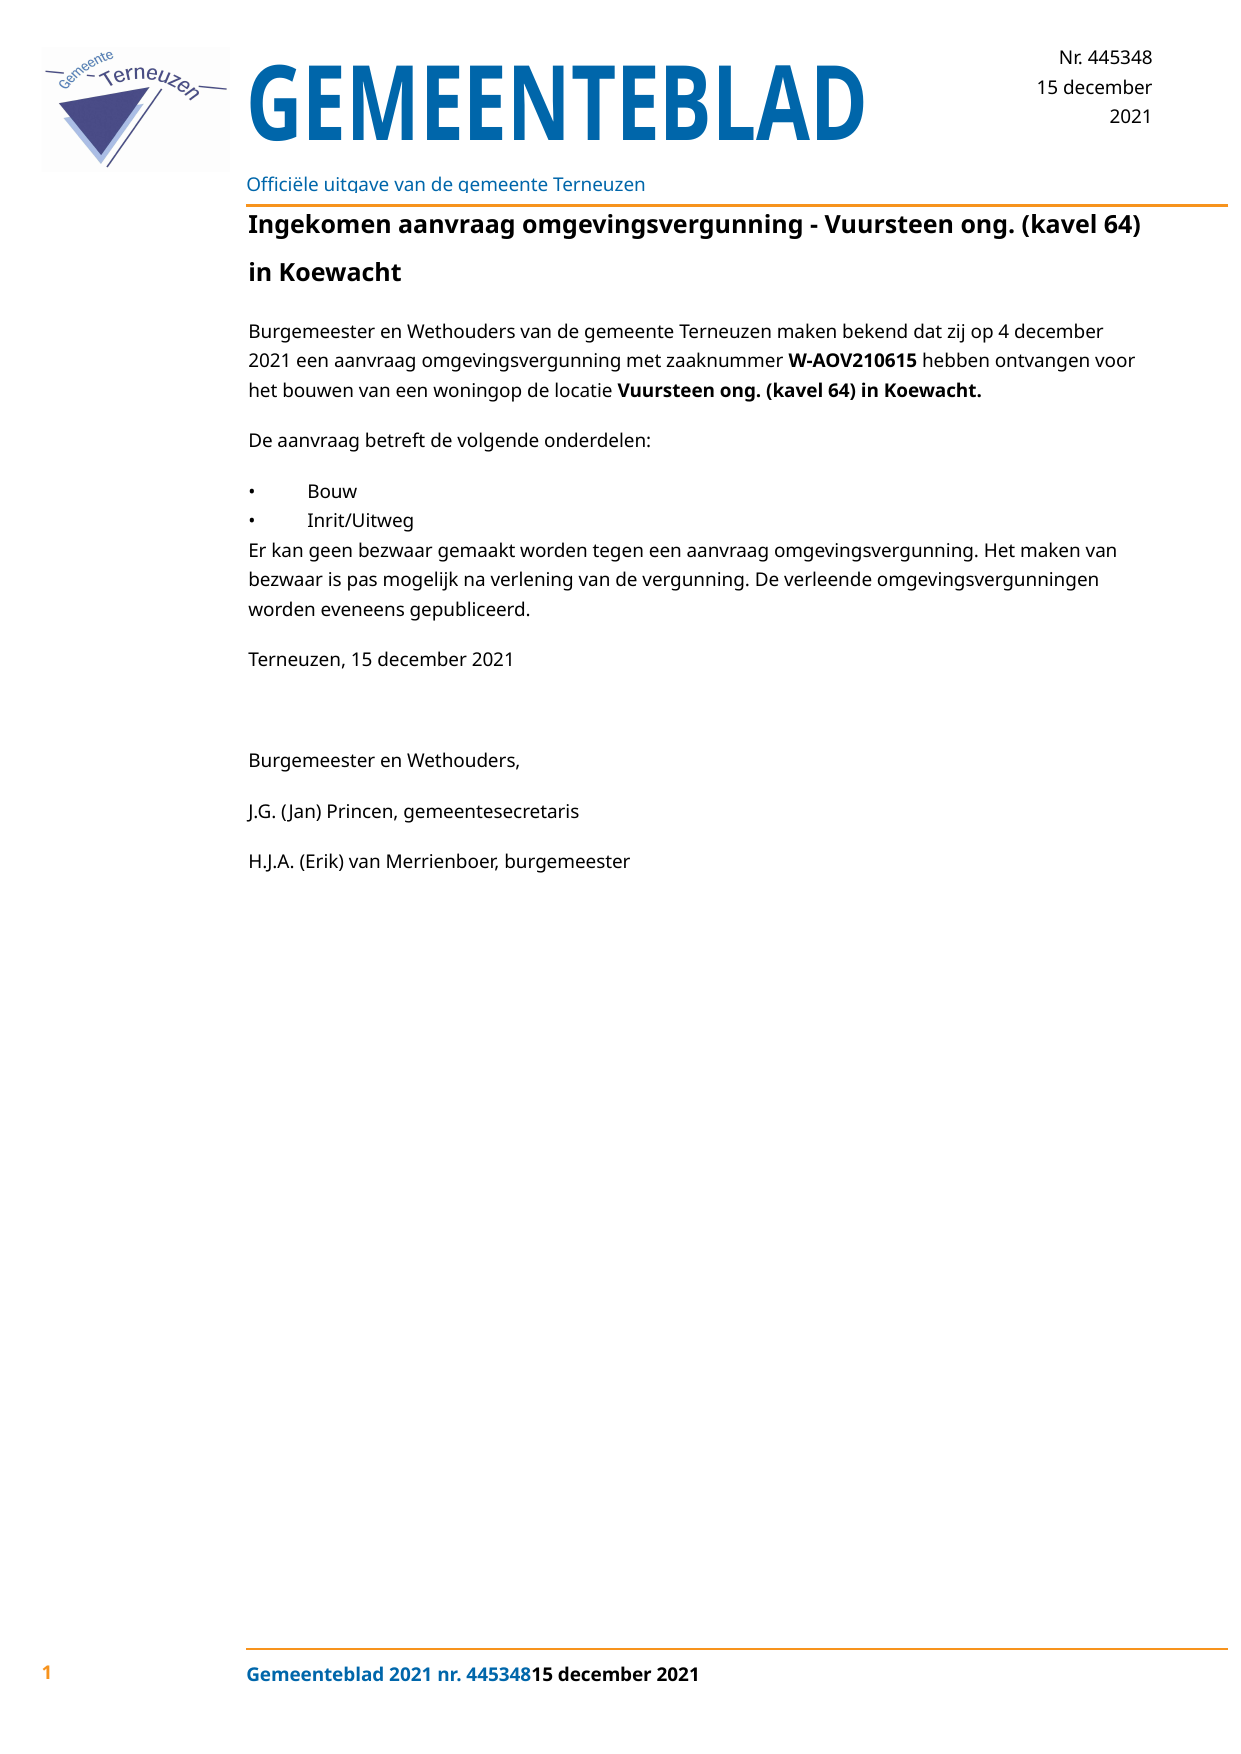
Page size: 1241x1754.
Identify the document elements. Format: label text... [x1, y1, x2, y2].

text Burgemeester en Wethouders van de gemeente Terneuzen maken bekend dat zij op 4 december 2021 een aanvraag omgevingsvergunning met zaaknummer W-AOV210615 hebben ontvangen voor het bouwen van een woningop de locatie Vuursteen ong. (kavel 64) in Koewacht. [248, 318, 1152, 403]
picture [41, 47, 231, 172]
text Terneuzen, 15 december 2021 [248, 647, 1152, 672]
text De aanvraag betreft de volgende onderdelen: [248, 427, 1152, 453]
list Inrit/Uitweg [248, 507, 1152, 533]
list Bouw [248, 478, 1152, 504]
text Ingekomen aanvraag omgevingsvergunning - Vuursteen ong. (kavel 64) in Koewacht [248, 207, 1152, 288]
text H.J.A. (Erik) van Merrienboer, burgemeester [248, 848, 1152, 874]
text J.G. (Jan) Princen, gemeentesecretaris [248, 798, 1152, 824]
text Er kan geen bezwaar gemaakt worden tegen een aanvraag omgevingsvergunning. Het maken van bezwaar is pas mogelijk na verlening van de vergunning. De verleende omgevingsvergunningen worden eveneens gepubliceerd. [248, 537, 1152, 622]
text Burgemeester en Wethouders, [248, 747, 1152, 773]
